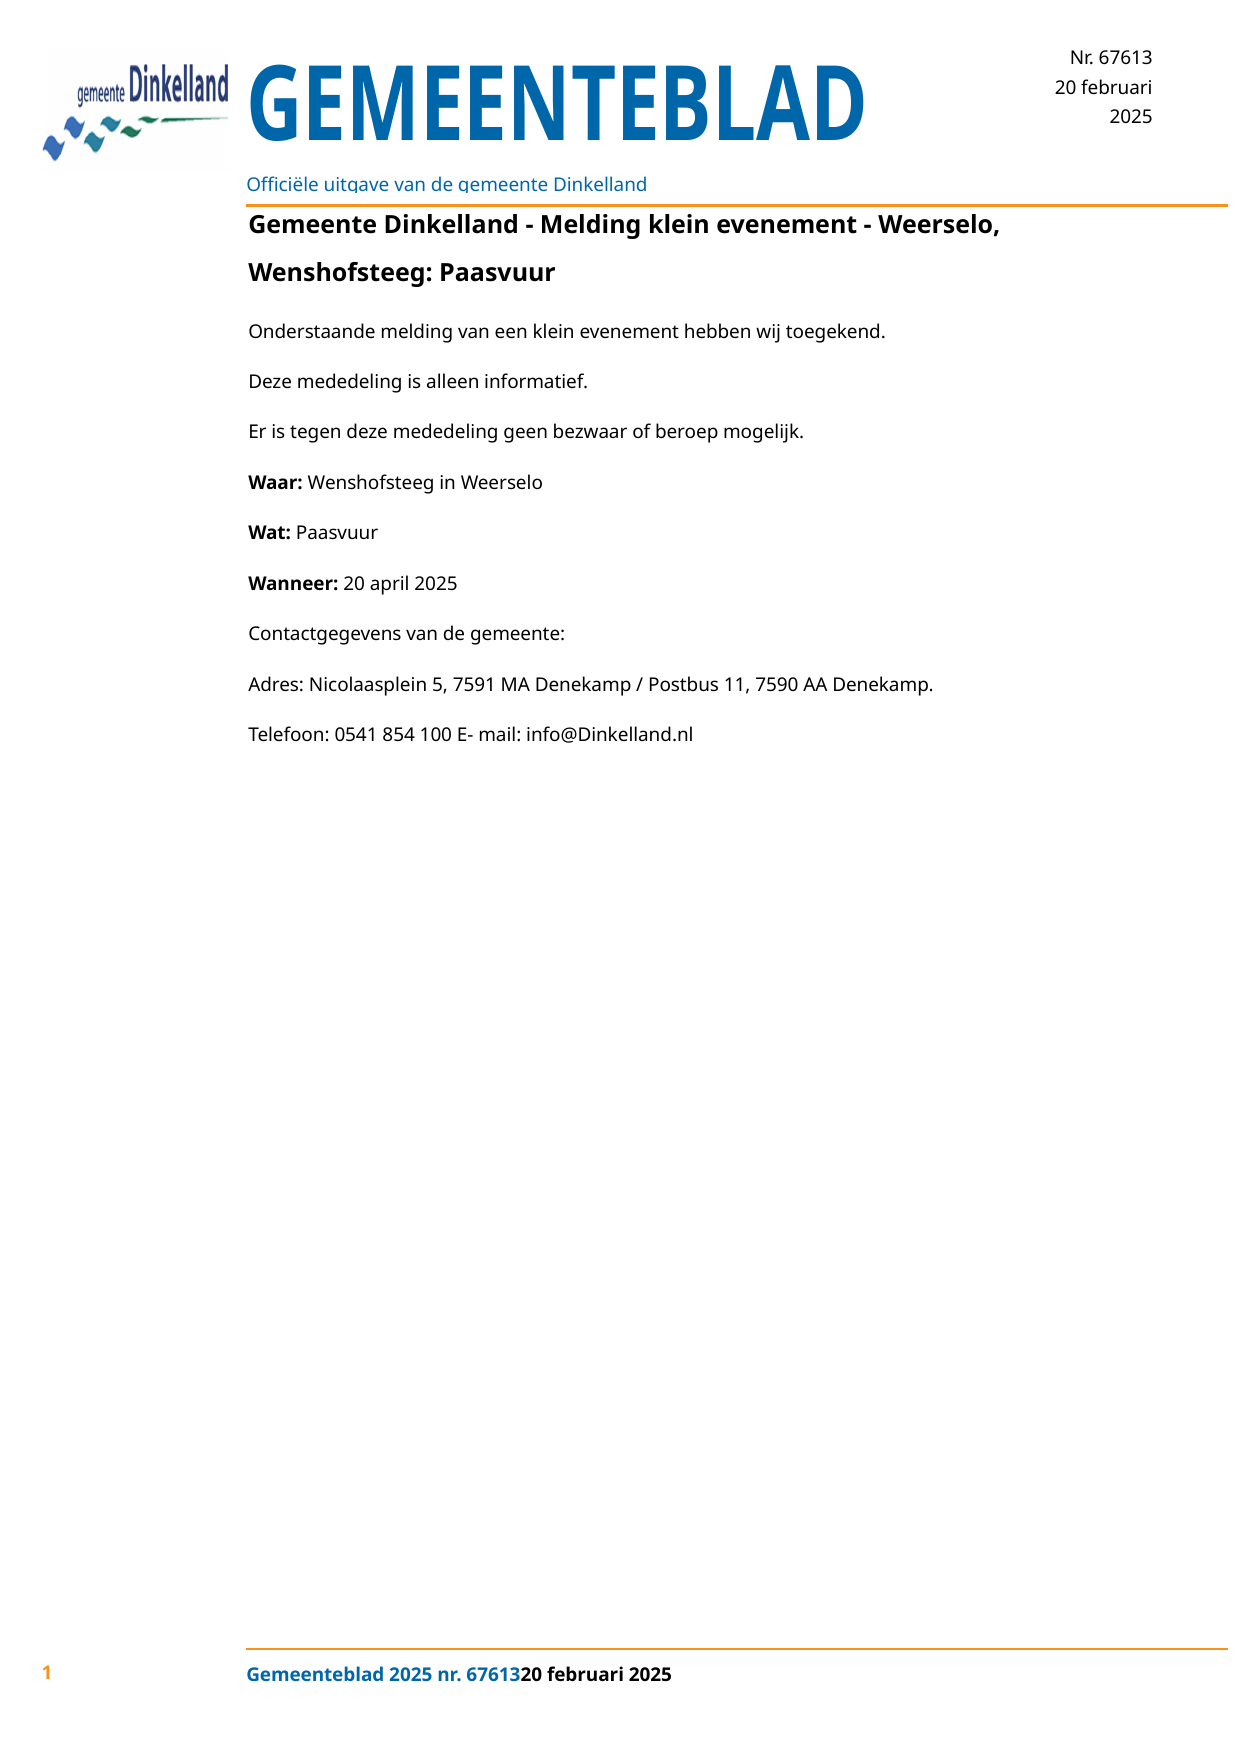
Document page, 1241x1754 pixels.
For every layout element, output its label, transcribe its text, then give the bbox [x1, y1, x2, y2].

text Adres: Nicolaasplein 5, 7591 MA Denekamp / Postbus 11, 7590 AA Denekamp. [248, 671, 1152, 697]
text Er is tegen deze mededeling geen bezwaar of beroep mogelijk. [248, 419, 1152, 444]
text Onderstaande melding van een klein evenement hebben wij toegekend. [248, 318, 1152, 344]
text Wanneer: 20 april 2025 [248, 570, 1152, 596]
text Gemeente Dinkelland - Melding klein evenement - Weerselo, Wenshofsteeg: Paasvuur [248, 207, 1152, 288]
text Contactgegevens van de gemeente: [248, 620, 1152, 646]
text Deze mededeling is alleen informatief. [248, 368, 1152, 394]
picture [41, 47, 231, 172]
text Waar: Wenshofsteeg in Weerselo [248, 469, 1152, 495]
text Wat: Paasvuur [248, 519, 1152, 545]
text Telefoon: 0541 854 100 E- mail: info@Dinkelland.nl [248, 721, 1152, 747]
